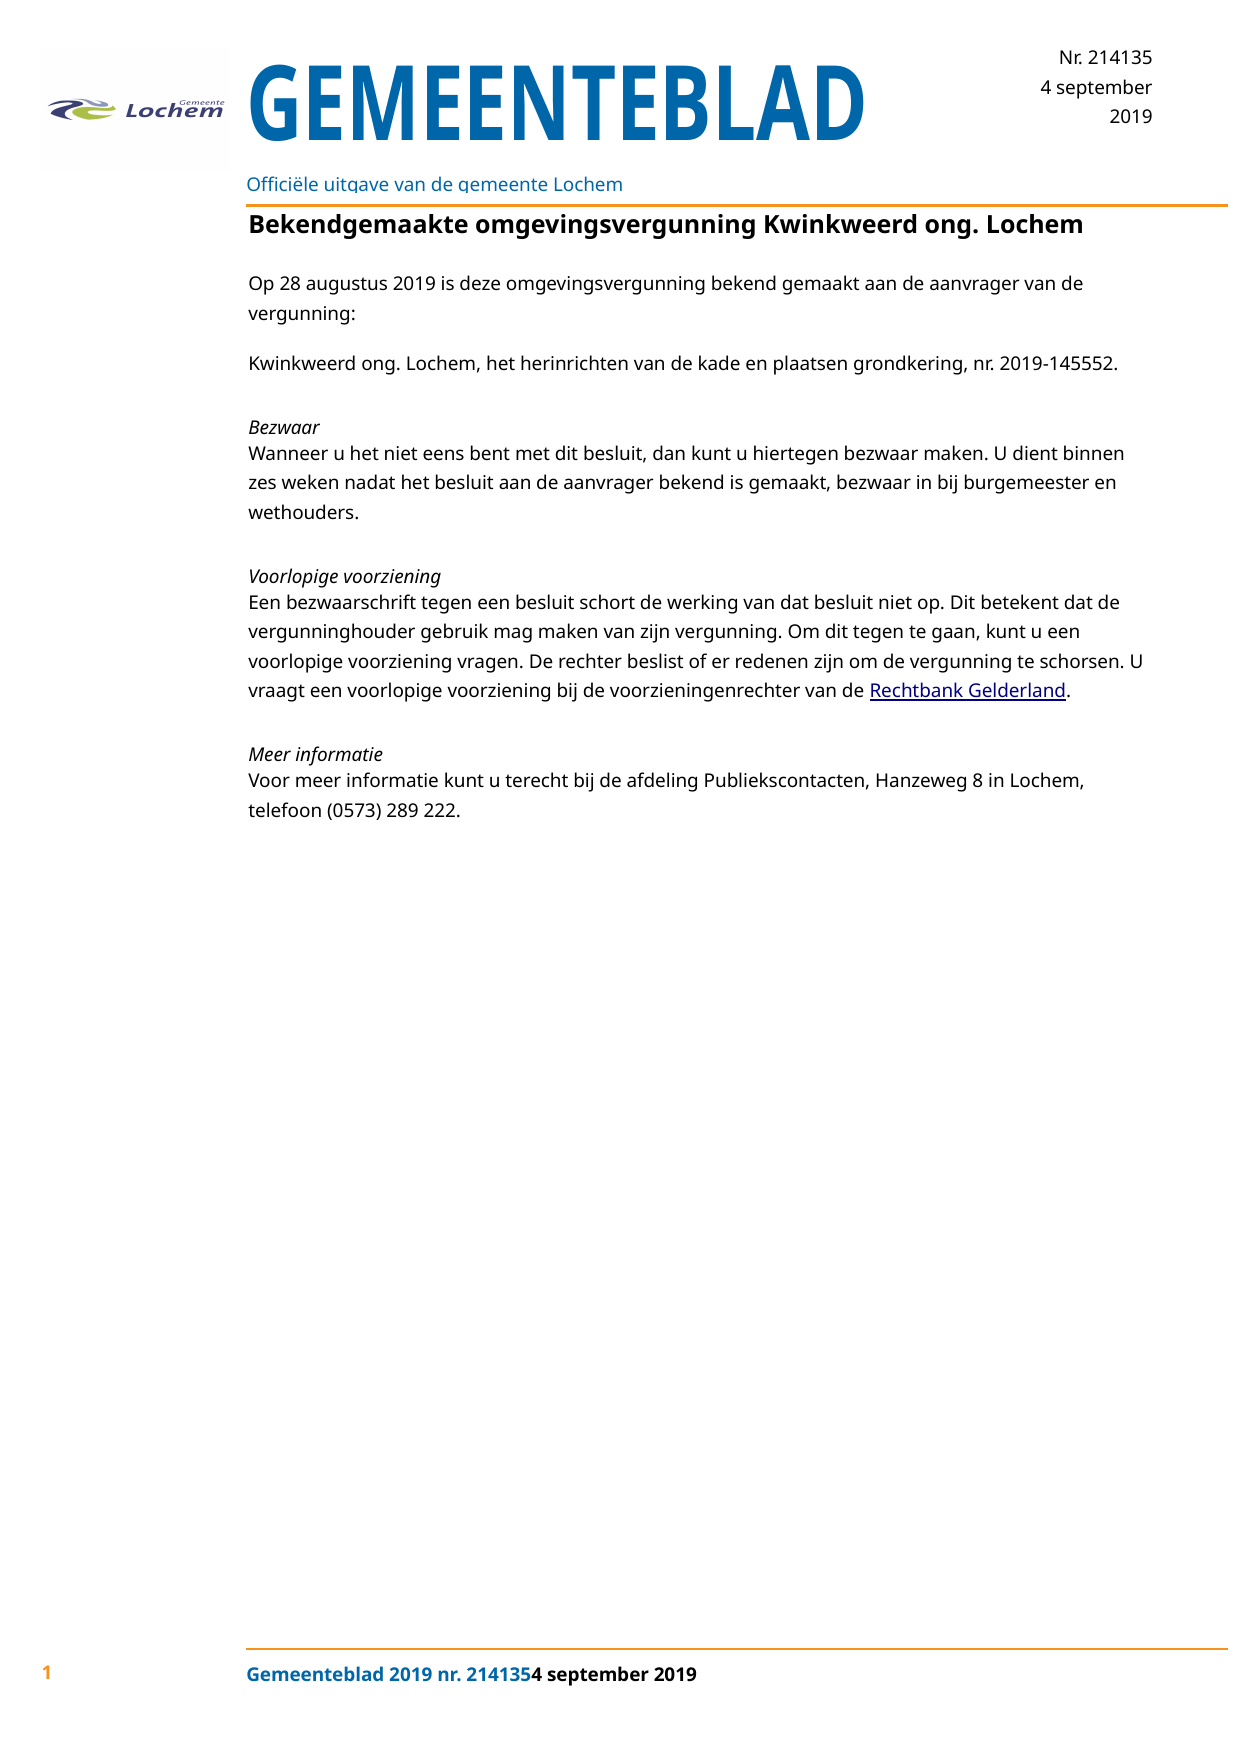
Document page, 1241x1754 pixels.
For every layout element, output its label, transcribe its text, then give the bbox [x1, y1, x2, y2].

text Meer informatie [248, 742, 1152, 767]
text Bezwaar [248, 414, 1152, 440]
picture [41, 47, 231, 172]
text Een bezwaarschrift tegen een besluit schort de werking van dat besluit niet op. Dit betekent dat de vergunninghouder gebruik mag maken van zijn vergunning. Om dit tegen te gaan, kunt u een voorlopige voorziening vragen. De rechter beslist of er redenen zijn om de vergunning te schorsen. U vraagt een voorlopige voorziening bij de voorzieningenrechter van de Rechtbank Gelderland. [248, 589, 1152, 703]
text Wanneer u het niet eens bent met dit besluit, dan kunt u hiertegen bezwaar maken. U dient binnen zes weken nadat het besluit aan de aanvrager bekend is gemaakt, bezwaar in bij burgemeester en wethouders. [248, 440, 1152, 525]
text Op 28 augustus 2019 is deze omgevingsvergunning bekend gemaakt aan de aanvrager van de vergunning: [248, 270, 1152, 326]
text Voor meer informatie kunt u terecht bij de afdeling Publiekscontacten, Hanzeweg 8 in Lochem, telefoon (0573) 289 222. [248, 767, 1152, 823]
text Kwinkweerd ong. Lochem, het herinrichten van de kade en plaatsen grondkering, nr. 2019-145552. [248, 350, 1152, 376]
text Voorlopige voorziening [248, 563, 1152, 589]
text Bekendgemaakte omgevingsvergunning Kwinkweerd ong. Lochem [248, 207, 1152, 241]
